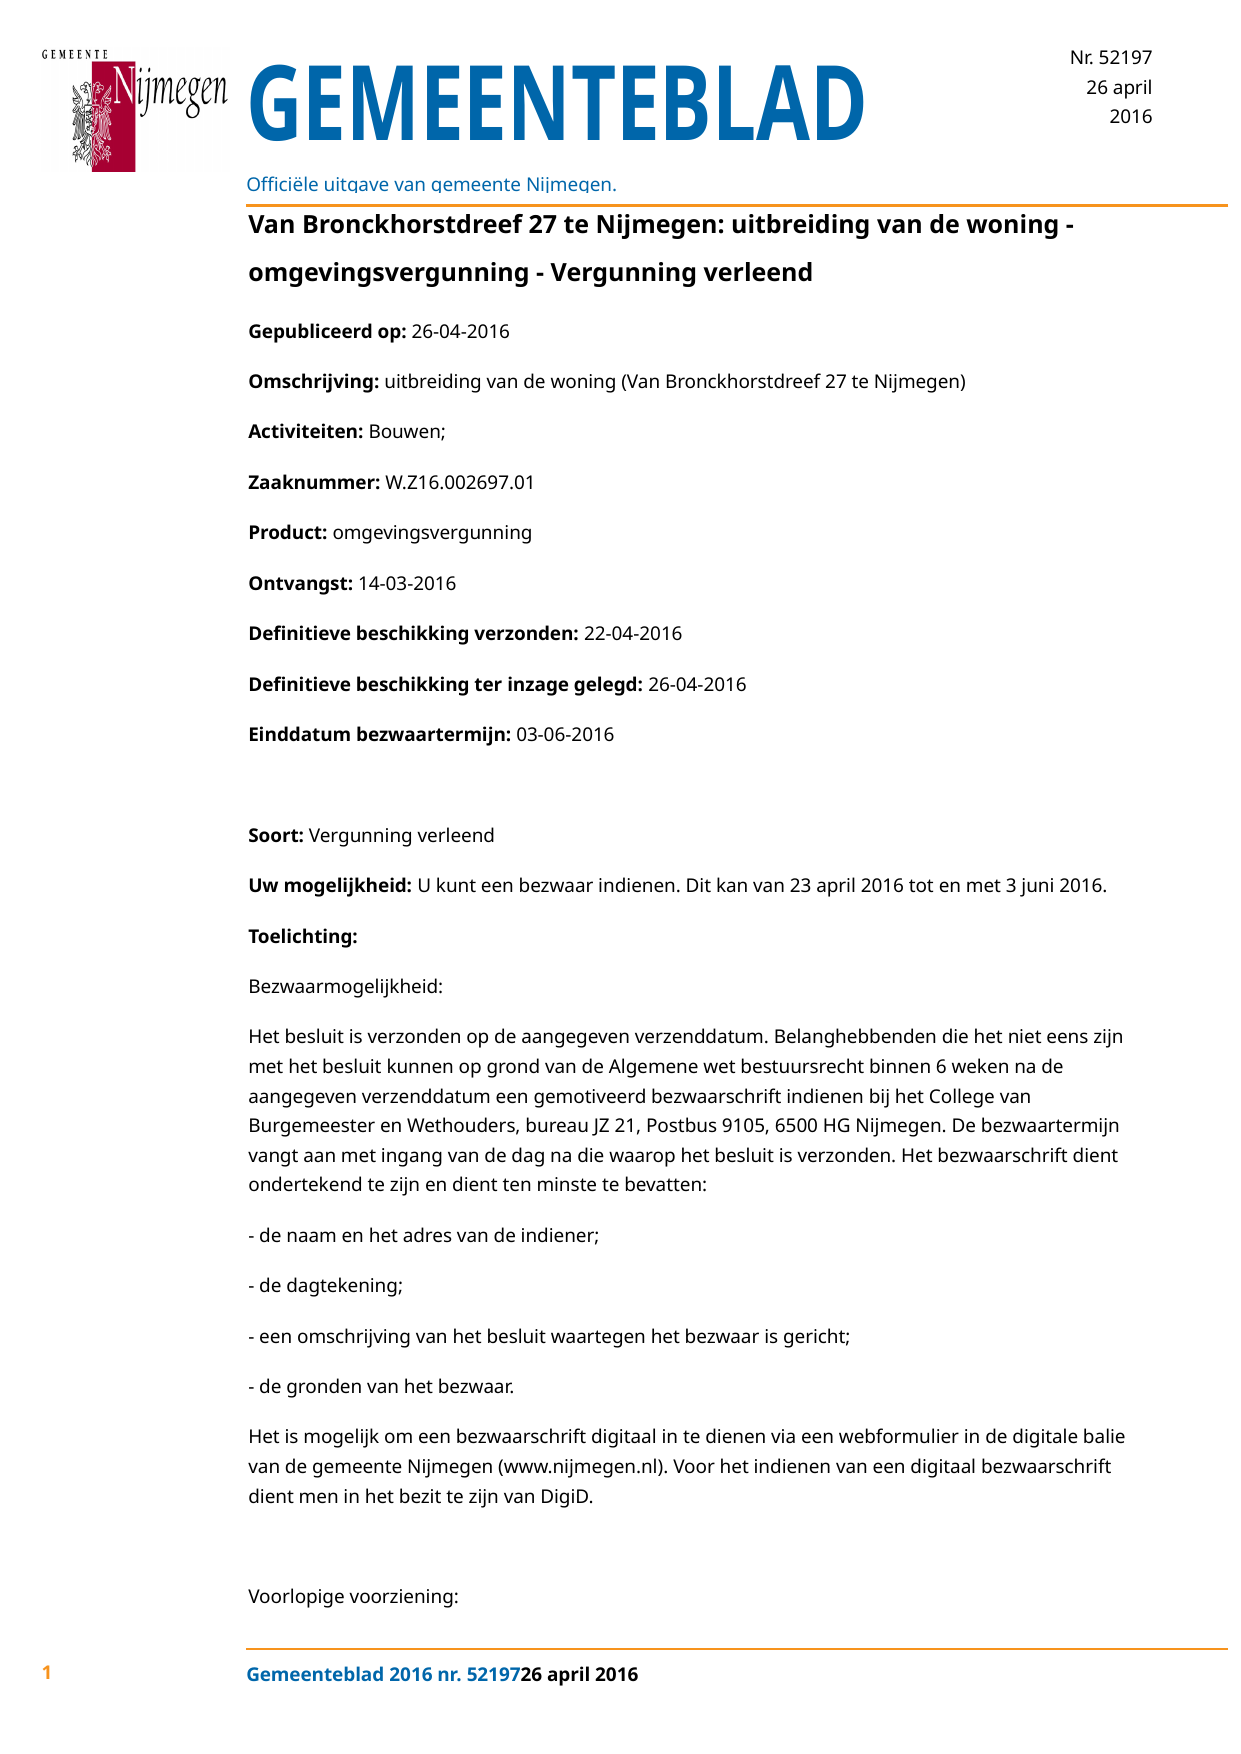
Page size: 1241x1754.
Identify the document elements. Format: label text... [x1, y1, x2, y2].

text Uw mogelijkheid: U kunt een bezwaar indienen. Dit kan van 23 april 2016 tot en met 3 juni 2016. [248, 872, 1152, 898]
text Het besluit is verzonden op de aangegeven verzenddatum. Belanghebbenden die het niet eens zijn met het besluit kunnen op grond van de Algemene wet bestuursrecht binnen 6 weken na de aangegeven verzenddatum een gemotiveerd bezwaarschrift indienen bij het College van Burgemeester en Wethouders, bureau JZ 21, Postbus 9105, 6500 HG Nijmegen. De bezwaartermijn vangt aan met ingang van de dag na die waarop het besluit is verzonden. Het bezwaarschrift dient ondertekend te zijn en dient ten minste te bevatten: [248, 1024, 1152, 1197]
text Van Bronckhorstdreef 27 te Nijmegen: uitbreiding van de woning - omgevingsvergunning - Vergunning verleend [248, 207, 1152, 288]
text Voorlopige voorziening: [248, 1584, 1152, 1609]
text Ontvangst: 14-03-2016 [248, 570, 1152, 596]
text Einddatum bezwaartermijn: 03-06-2016 [248, 721, 1152, 747]
text Activiteiten: Bouwen; [248, 419, 1152, 444]
picture [41, 47, 231, 172]
text Het is mogelijk om een bezwaarschrift digitaal in te dienen via een webformulier in de digitale balie van de gemeente Nijmegen (www.nijmegen.nl). Voor het indienen van een digitaal bezwaarschrift dient men in het bezit te zijn van DigiD. [248, 1424, 1152, 1509]
text Zaaknummer: W.Z16.002697.01 [248, 469, 1152, 495]
text Definitieve beschikking verzonden: 22-04-2016 [248, 620, 1152, 646]
text Definitieve beschikking ter inzage gelegd: 26-04-2016 [248, 671, 1152, 697]
text - een omschrijving van het besluit waartegen het bezwaar is gericht; [248, 1323, 1152, 1349]
text Product: omgevingsvergunning [248, 519, 1152, 545]
text - de gronden van het bezwaar. [248, 1373, 1152, 1399]
text Toelichting: [248, 923, 1152, 949]
text Soort: Vergunning verleend [248, 822, 1152, 848]
text - de naam en het adres van de indiener; [248, 1222, 1152, 1248]
text Gepubliceerd op: 26-04-2016 [248, 318, 1152, 344]
text - de dagtekening; [248, 1272, 1152, 1298]
text Omschrijving: uitbreiding van de woning (Van Bronckhorstdreef 27 te Nijmegen) [248, 368, 1152, 394]
text Bezwaarmogelijkheid: [248, 973, 1152, 999]
